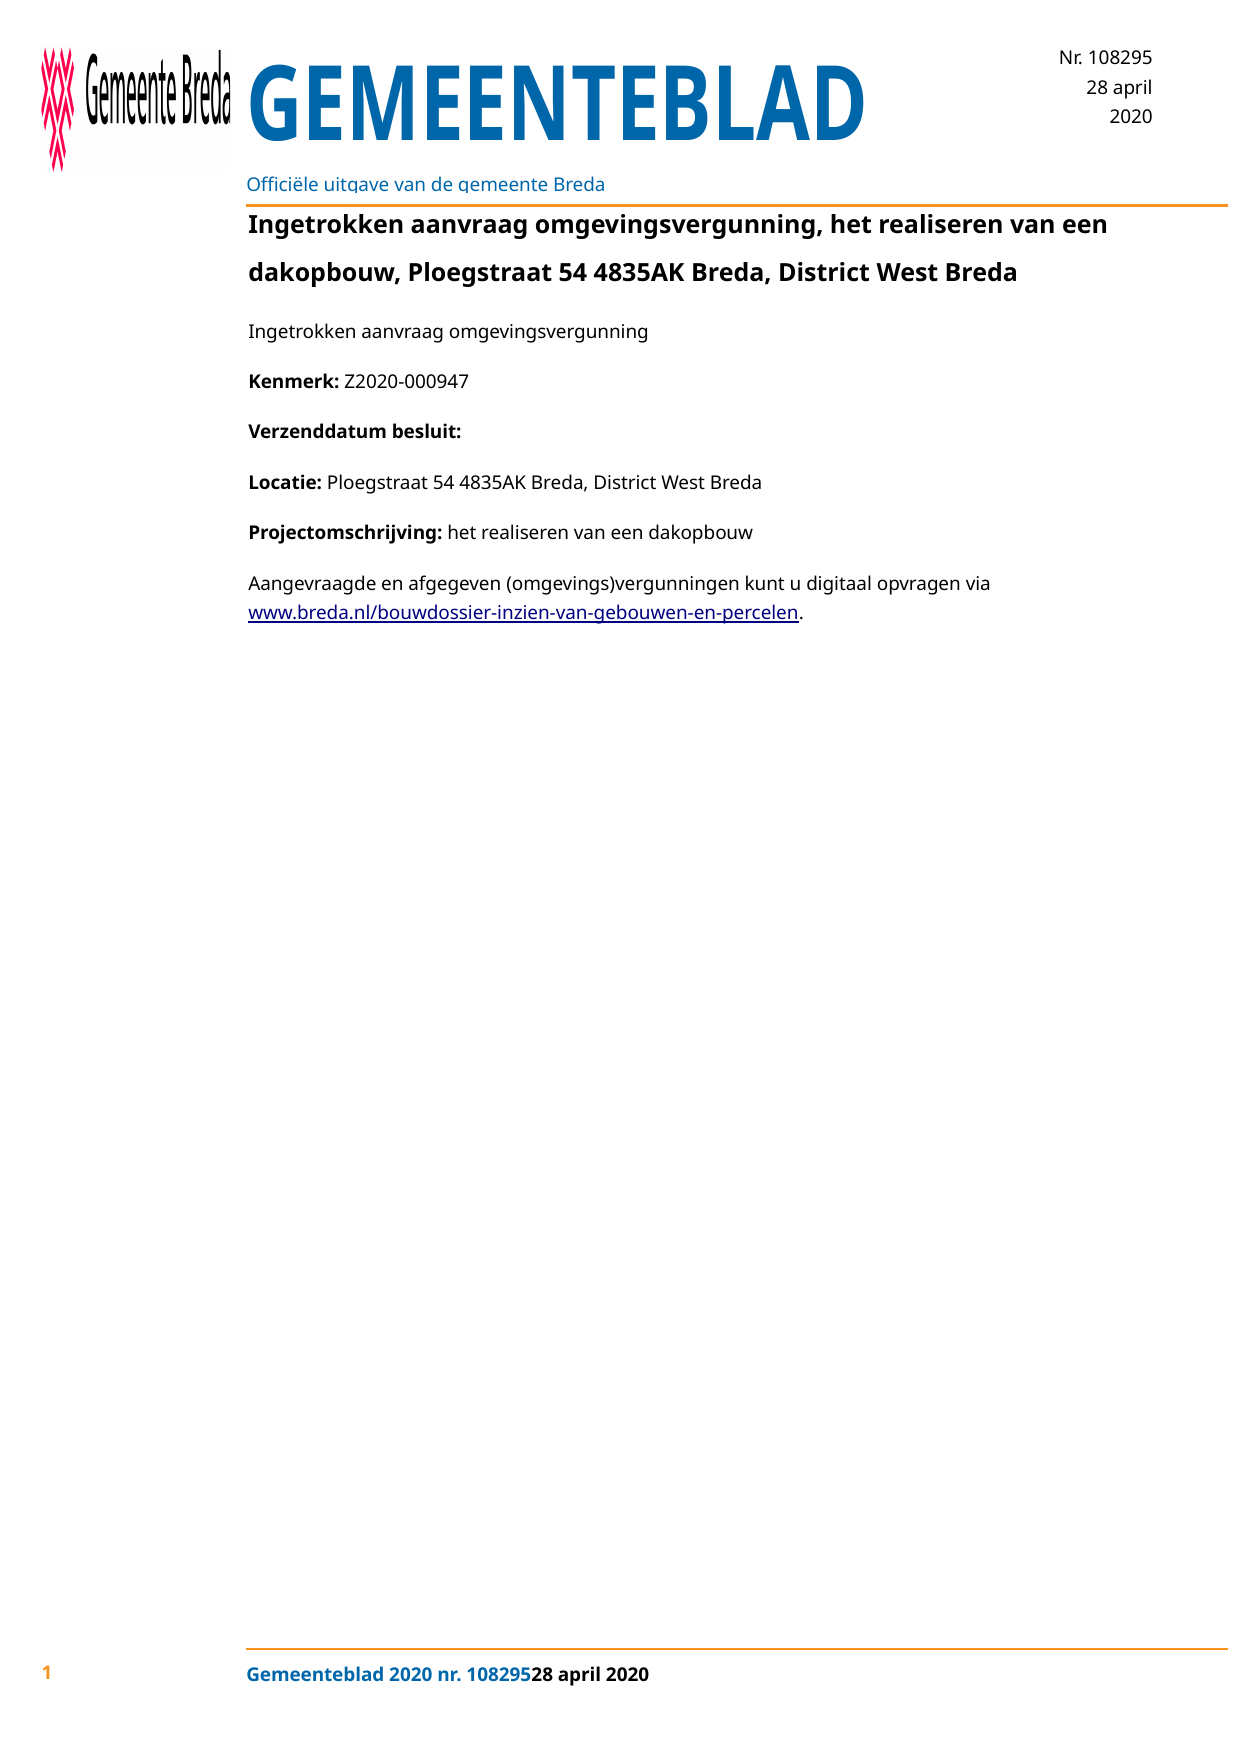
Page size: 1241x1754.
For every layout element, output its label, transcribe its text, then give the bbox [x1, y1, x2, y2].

text Aangevraagde en afgegeven (omgevings)vergunningen kunt u digitaal opvragen via www.breda.nl/bouwdossier-inzien-van-gebouwen-en-percelen. [248, 570, 1152, 625]
picture [41, 47, 231, 172]
text Verzenddatum besluit: [248, 419, 1152, 444]
text Ingetrokken aanvraag omgevingsvergunning [248, 318, 1152, 344]
text Projectomschrijving: het realiseren van een dakopbouw [248, 519, 1152, 545]
text Kenmerk: Z2020-000947 [248, 368, 1152, 394]
text Locatie: Ploegstraat 54 4835AK Breda, District West Breda [248, 469, 1152, 495]
text Ingetrokken aanvraag omgevingsvergunning, het realiseren van een dakopbouw, Ploegstraat 54 4835AK Breda, District West Breda [248, 207, 1152, 288]
